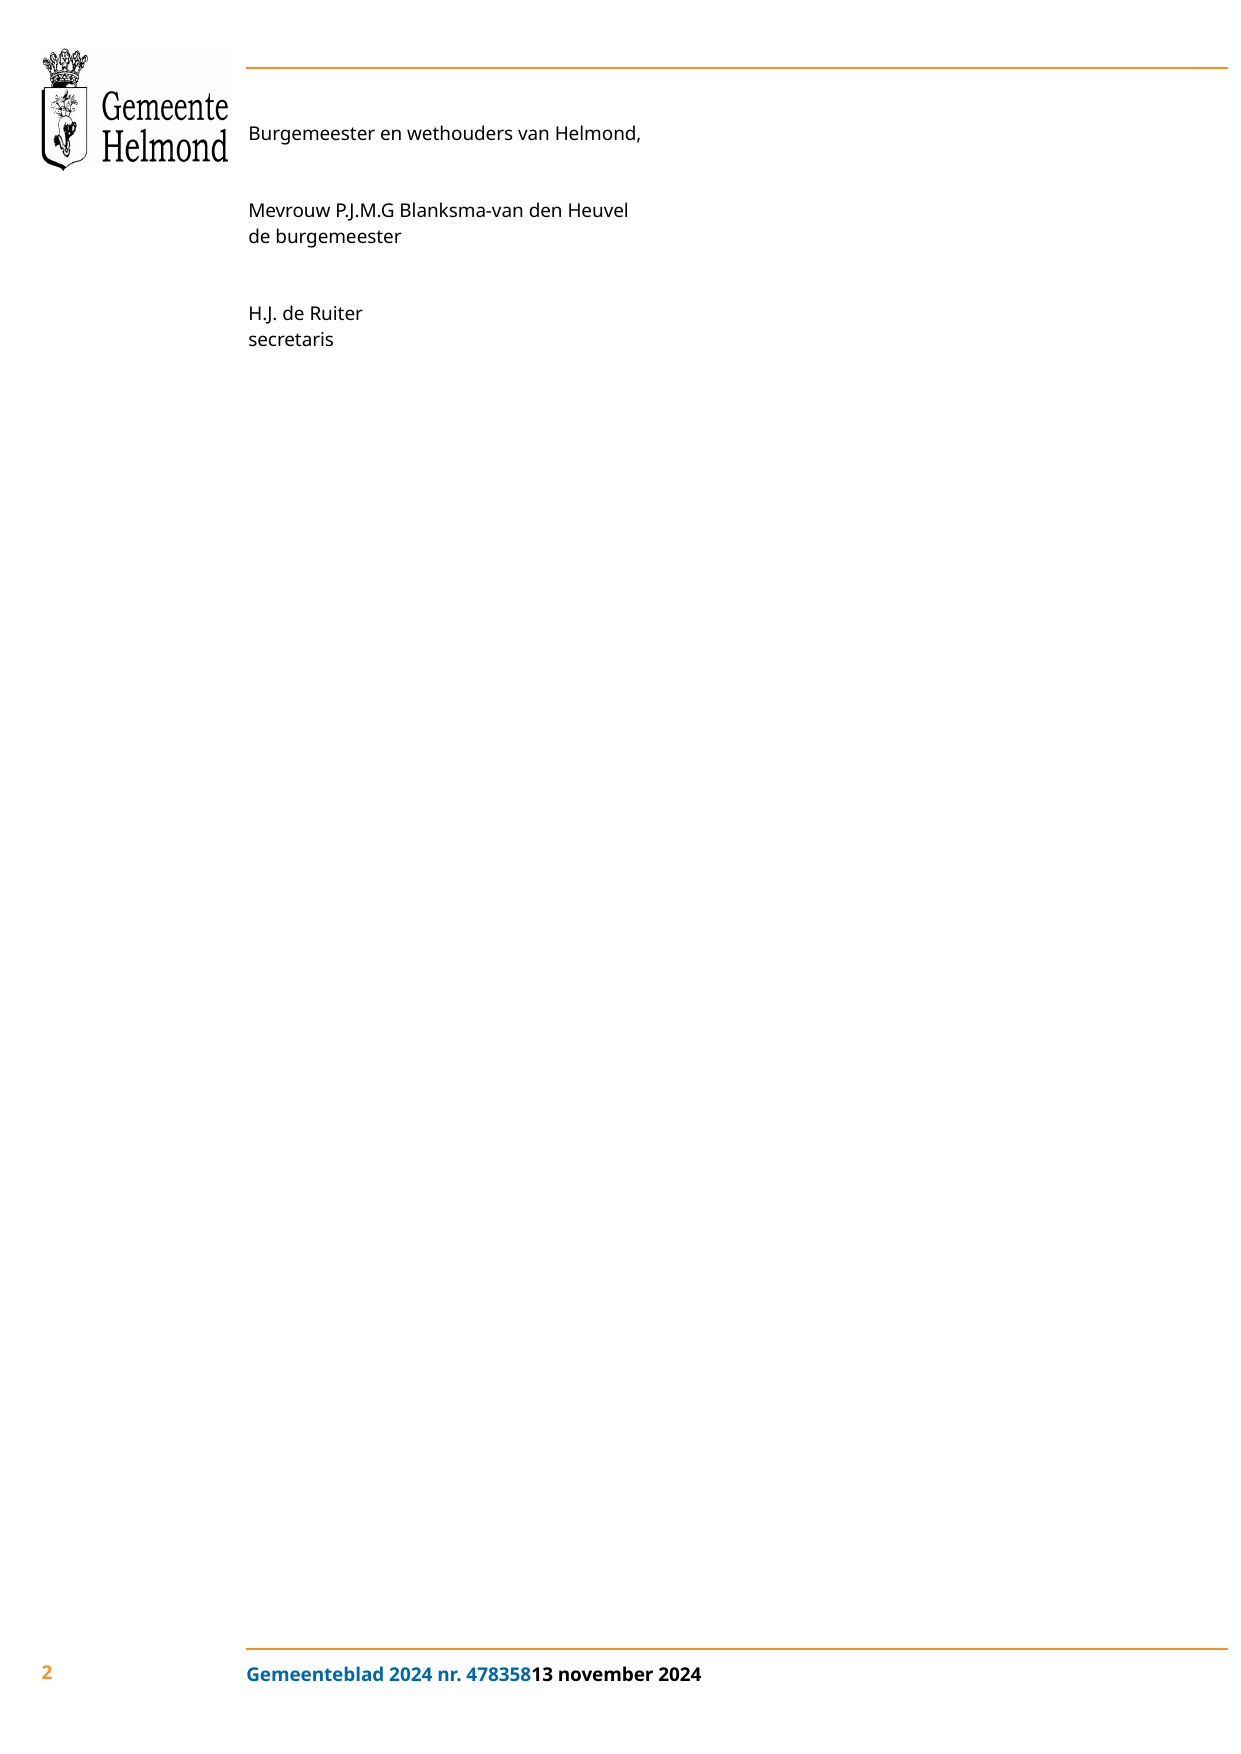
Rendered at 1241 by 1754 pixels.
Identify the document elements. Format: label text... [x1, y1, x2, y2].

text secretaris [248, 326, 1152, 352]
picture [41, 47, 231, 172]
text H.J. de Ruiter [248, 301, 1152, 326]
text de burgemeester [248, 223, 1152, 249]
text Burgemeester en wethouders van Helmond, [248, 121, 1152, 146]
text Mevrouw P.J.M.G Blanksma-van den Heuvel [248, 198, 1152, 223]
